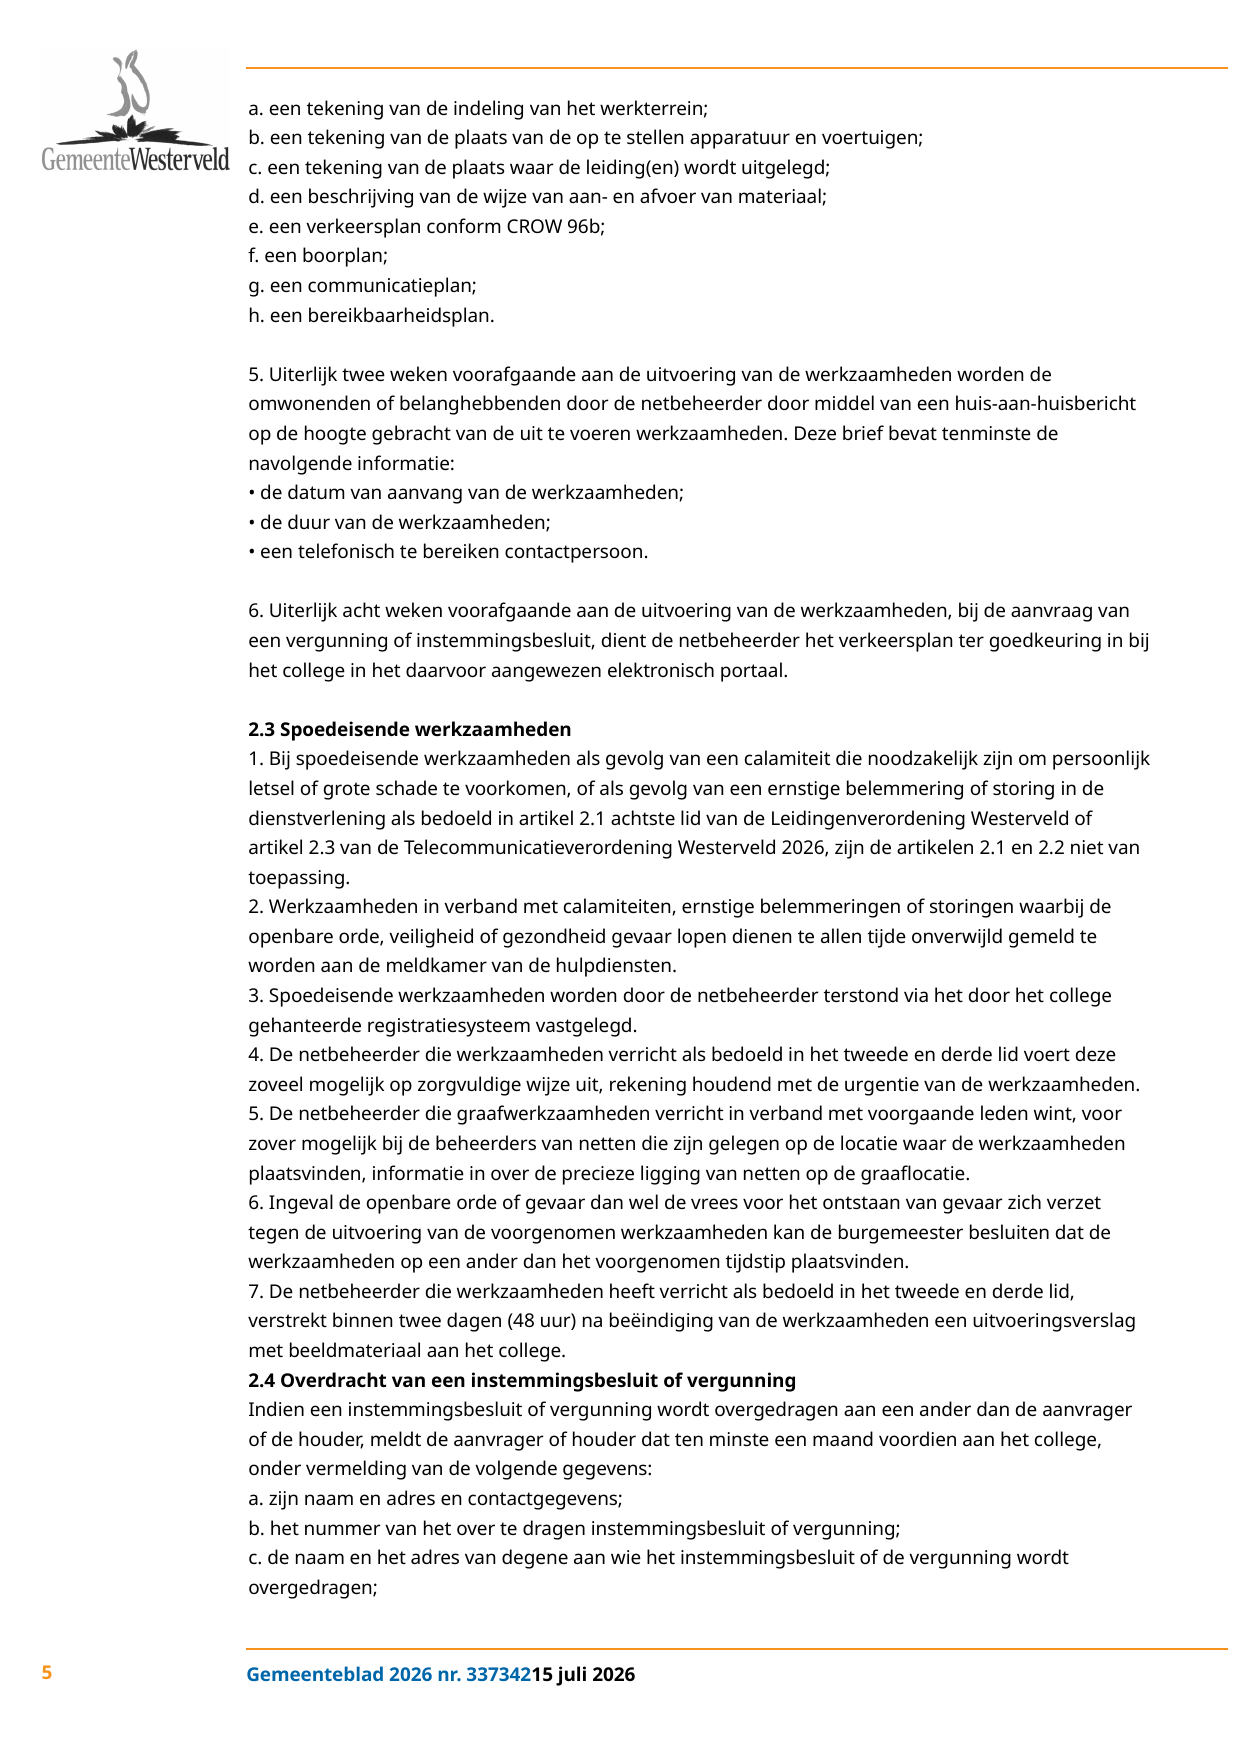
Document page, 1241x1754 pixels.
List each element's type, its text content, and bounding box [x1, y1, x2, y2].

text 3. Spoedeisende werkzaamheden worden door de netbeheerder terstond via het door het college gehanteerde registratiesysteem vastgelegd. [248, 982, 1152, 1038]
text d. een beschrijving van de wijze van aan- en afvoer van materiaal; [248, 183, 1152, 209]
picture [41, 47, 231, 172]
text a. zijn naam en adres en contactgegevens; [248, 1485, 1152, 1511]
text 4. De netbeheerder die werkzaamheden verricht als bedoeld in het tweede en derde lid voert deze zoveel mogelijk op zorgvuldige wijze uit, rekening houdend met de urgentie van de werkzaamheden. [248, 1041, 1152, 1097]
text • een telefonisch te bereiken contactpersoon. [248, 538, 1152, 564]
text c. de naam en het adres van degene aan wie het instemmingsbesluit of de vergunning wordt overgedragen; [248, 1544, 1152, 1600]
text 5. De netbeheerder die graafwerkzaamheden verricht in verband met voorgaande leden wint, voor zover mogelijk bij de beheerders van netten die zijn gelegen op de locatie waar de werkzaamheden plaatsvinden, informatie in over de precieze ligging van netten op de graaflocatie. [248, 1101, 1152, 1186]
text e. een verkeersplan conform CROW 96b; [248, 213, 1152, 239]
text a. een tekening van de indeling van het werkterrein; [248, 95, 1152, 121]
text h. een bereikbaarheidsplan. [248, 302, 1152, 328]
text • de duur van de werkzaamheden; [248, 509, 1152, 535]
text 2.4 Overdracht van een instemmingsbesluit of vergunning [248, 1367, 1152, 1393]
text Indien een instemmingsbesluit of vergunning wordt overgedragen aan een ander dan de aanvrager of de houder, meldt de aanvrager of houder dat ten minste een maand voordien aan het college, onder vermelding van de volgende gegevens: [248, 1396, 1152, 1481]
text 7. De netbeheerder die werkzaamheden heeft verricht als bedoeld in het tweede en derde lid, verstrekt binnen twee dagen (48 uur) na beëindiging van de werkzaamheden een uitvoeringsverslag met beeldmateriaal aan het college. [248, 1278, 1152, 1363]
text • de datum van aanvang van de werkzaamheden; [248, 479, 1152, 505]
text f. een boorplan; [248, 243, 1152, 268]
text 1. Bij spoedeisende werkzaamheden als gevolg van een calamiteit die noodzakelijk zijn om persoonlijk letsel of grote schade te voorkomen, of als gevolg van een ernstige belemmering of storing in de dienstverlening als bedoeld in artikel 2.1 achtste lid van de Leidingenverordening Westerveld of artikel 2.3 van de Telecommunicatieverordening Westerveld 2026, zijn de artikelen 2.1 en 2.2 niet van toepassing. [248, 746, 1152, 890]
text g. een communicatieplan; [248, 272, 1152, 298]
text 5. Uiterlijk twee weken voorafgaande aan de uitvoering van de werkzaamheden worden de omwonenden of belanghebbenden door de netbeheerder door middel van een huis-aan-huisbericht op de hoogte gebracht van de uit te voeren werkzaamheden. Deze brief bevat tenminste de navolgende informatie: [248, 361, 1152, 476]
text c. een tekening van de plaats waar de leiding(en) wordt uitgelegd; [248, 154, 1152, 180]
text 2. Werkzaamheden in verband met calamiteiten, ernstige belemmeringen of storingen waarbij de openbare orde, veiligheid of gezondheid gevaar lopen dienen te allen tijde onverwijld gemeld te worden aan de meldkamer van de hulpdiensten. [248, 893, 1152, 978]
text 6. Uiterlijk acht weken voorafgaande aan de uitvoering van de werkzaamheden, bij de aanvraag van een vergunning of instemmingsbesluit, dient de netbeheerder het verkeersplan ter goedkeuring in bij het college in het daarvoor aangewezen elektronisch portaal. [248, 598, 1152, 683]
text 2.3 Spoedeisende werkzaamheden [248, 716, 1152, 742]
text 6. Ingeval de openbare orde of gevaar dan wel de vrees voor het ontstaan van gevaar zich verzet tegen de uitvoering van de voorgenomen werkzaamheden kan de burgemeester besluiten dat de werkzaamheden op een ander dan het voorgenomen tijdstip plaatsvinden. [248, 1189, 1152, 1274]
text b. het nummer van het over te dragen instemmingsbesluit of vergunning; [248, 1515, 1152, 1541]
text b. een tekening van de plaats van de op te stellen apparatuur en voertuigen; [248, 124, 1152, 150]
